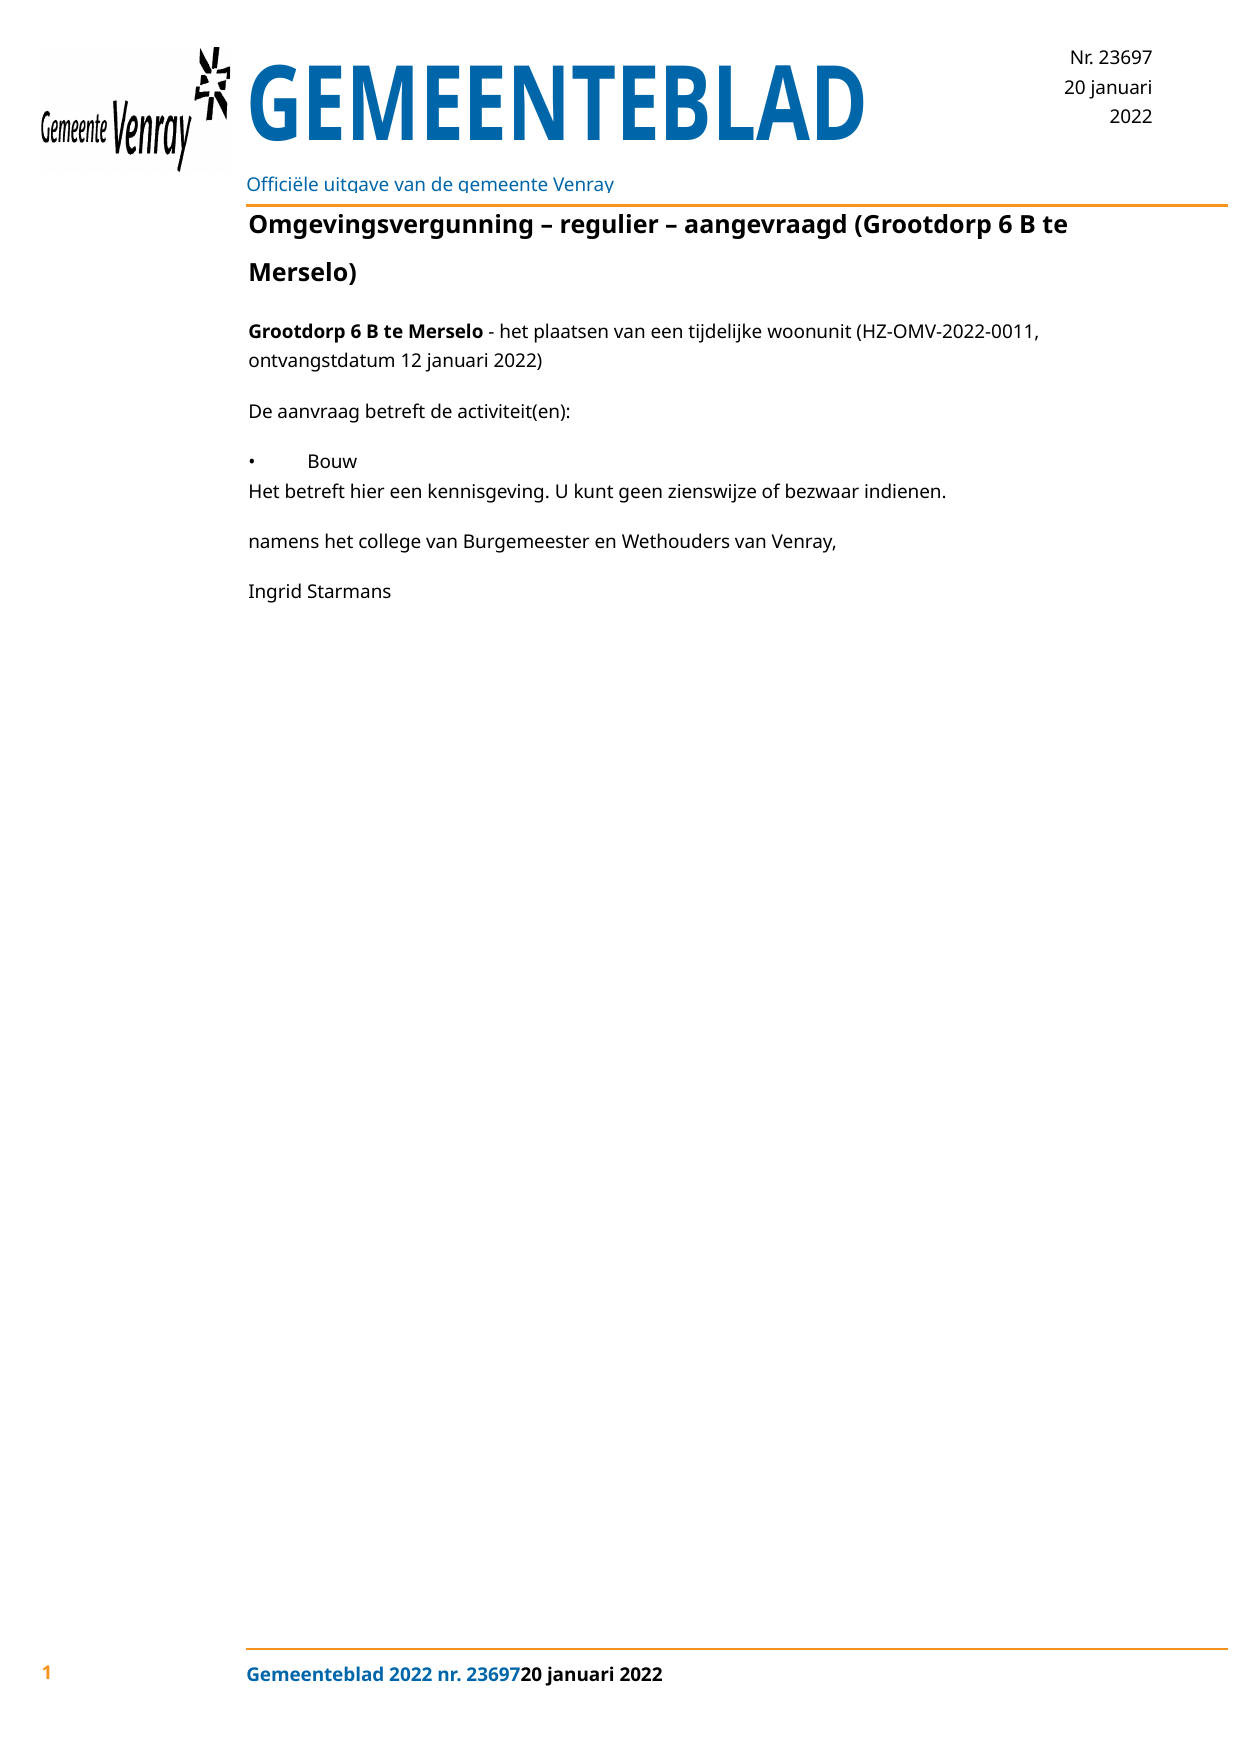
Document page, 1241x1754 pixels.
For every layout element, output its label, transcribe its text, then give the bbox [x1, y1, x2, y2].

text namens het college van Burgemeester en Wethouders van Venray, [248, 528, 1152, 554]
text Omgevingsvergunning – regulier – aangevraagd (Grootdorp 6 B te Merselo) [248, 207, 1152, 288]
text De aanvraag betreft de activiteit(en): [248, 398, 1152, 424]
text Het betreft hier een kennisgeving. U kunt geen zienswijze of bezwaar indienen. [248, 478, 1152, 504]
text Ingrid Starmans [248, 579, 1152, 604]
text Grootdorp 6 B te Merselo - het plaatsen van een tijdelijke woonunit (HZ-OMV-2022-0011, ontvangstdatum 12 januari 2022) [248, 318, 1152, 373]
picture [41, 47, 231, 172]
list Bouw [248, 448, 1152, 474]
